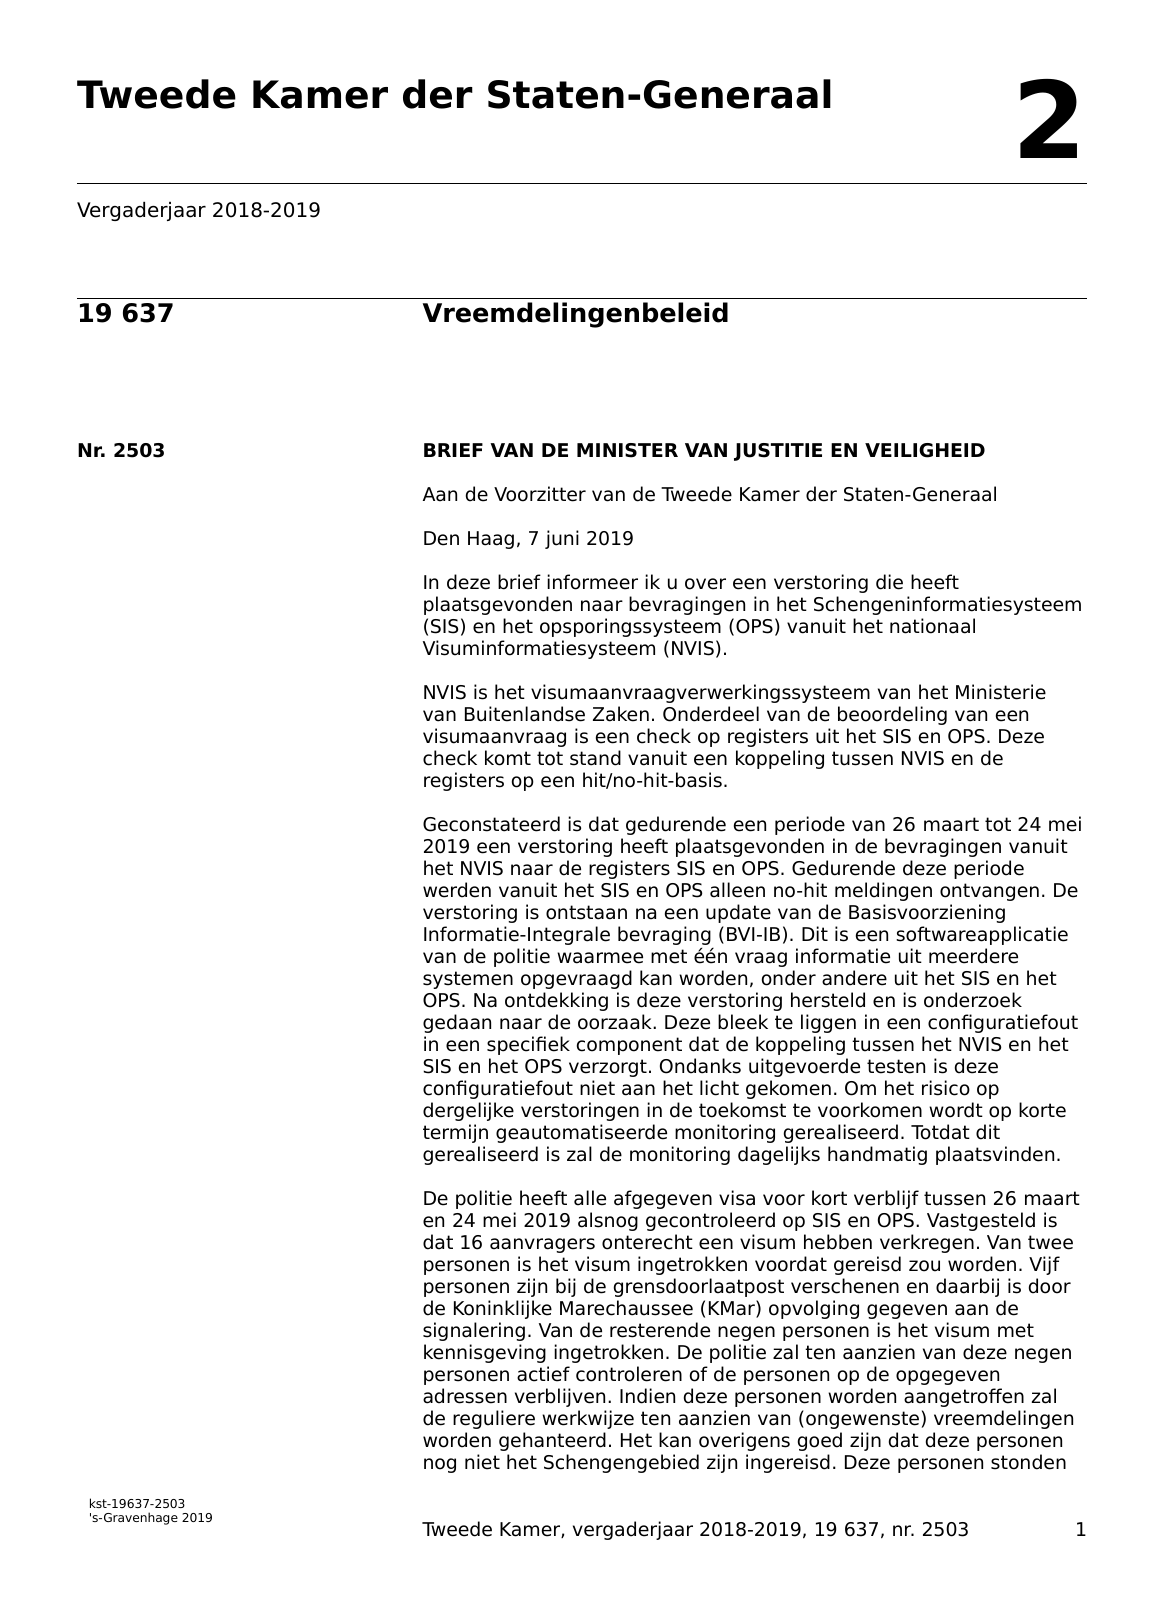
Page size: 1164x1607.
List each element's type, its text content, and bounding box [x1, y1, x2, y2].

text In deze brief informeer ik u over een verstoring die heeft plaatsgevonden naar bevragingen in het Schengeninformatiesysteem (SIS) en het opsporingssysteem (OPS) vanuit het nationaal Visuminformatiesysteem (NVIS). [422, 572, 1087, 660]
text Geconstateerd is dat gedurende een periode van 26 maart tot 24 mei 2019 een verstoring heeft plaatsgevonden in de bevragingen vanuit het NVIS naar de registers SIS en OPS. Gedurende deze periode werden vanuit het SIS en OPS alleen no-hit meldingen ontvangen. De verstoring is ontstaan na een update van de Basisvoorziening Informatie-Integrale bevraging (BVI-IB). Dit is een softwareapplicatie van de politie waarmee met één vraag informatie uit meerdere systemen opgevraagd kan worden, onder andere uit het SIS en het OPS. Na ontdekking is deze verstoring hersteld en is onderzoek gedaan naar de oorzaak. Deze bleek te liggen in een configuratiefout in een specifiek component dat de koppeling tussen het NVIS en het SIS en het OPS verzorgt. Ondanks uitgevoerde testen is deze configuratiefout niet aan het licht gekomen. Om het risico op dergelijke verstoringen in de toekomst te voorkomen wordt op korte termijn geautomatiseerde monitoring gerealiseerd. Totdat dit gerealiseerd is zal de monitoring dagelijks handmatig plaatsvinden. [422, 814, 1087, 1166]
table_cell Vergaderjaar 2018-2019 [77, 184, 1087, 298]
text kst-19637-2503 [88, 1497, 323, 1511]
subtitle 19 637 Vreemdelingenbeleid [77, 299, 1087, 329]
text 's-Gravenhage 2019 [88, 1511, 323, 1525]
table_header Tweede Kamer der Staten-Generaal [77, 59, 886, 183]
text NVIS is het visumaanvraagverwerkingssysteem van het Ministerie van Buitenlandse Zaken. Onderdeel van de beoordeling van een visumaanvraag is een check op registers uit het SIS en OPS. Deze check komt tot stand vanuit een koppeling tussen NVIS en de registers op een hit/no-hit-basis. [422, 682, 1087, 792]
table_header 2 [886, 59, 1087, 183]
text Aan de Voorzitter van de Tweede Kamer der Staten-Generaal [422, 484, 1087, 506]
subtitle Nr. 2503 BRIEF VAN DE MINISTER VAN JUSTITIE EN VEILIGHEID [77, 440, 1087, 462]
text De politie heeft alle afgegeven visa voor kort verblijf tussen 26 maart en 24 mei 2019 alsnog gecontroleerd op SIS en OPS. Vastgesteld is dat 16 aanvragers onterecht een visum hebben verkregen. Van twee personen is het visum ingetrokken voordat gereisd zou worden. Vijf personen zijn bij de grensdoorlaatpost verschenen en daarbij is door de Koninklijke Marechaussee (KMar) opvolging gegeven aan de signalering. Van de resterende negen personen is het visum met kennisgeving ingetrokken. De politie zal ten aanzien van deze negen personen actief controleren of de personen op de opgegeven adressen verblijven. Indien deze personen worden aangetroffen zal de reguliere werkwijze ten aanzien van (ongewenste) vreemdelingen worden gehanteerd. Het kan overigens goed zijn dat deze personen nog niet het Schengengebied zijn ingereisd. Deze personen stonden [422, 1188, 1087, 1474]
text Den Haag, 7 juni 2019 [422, 528, 1087, 550]
